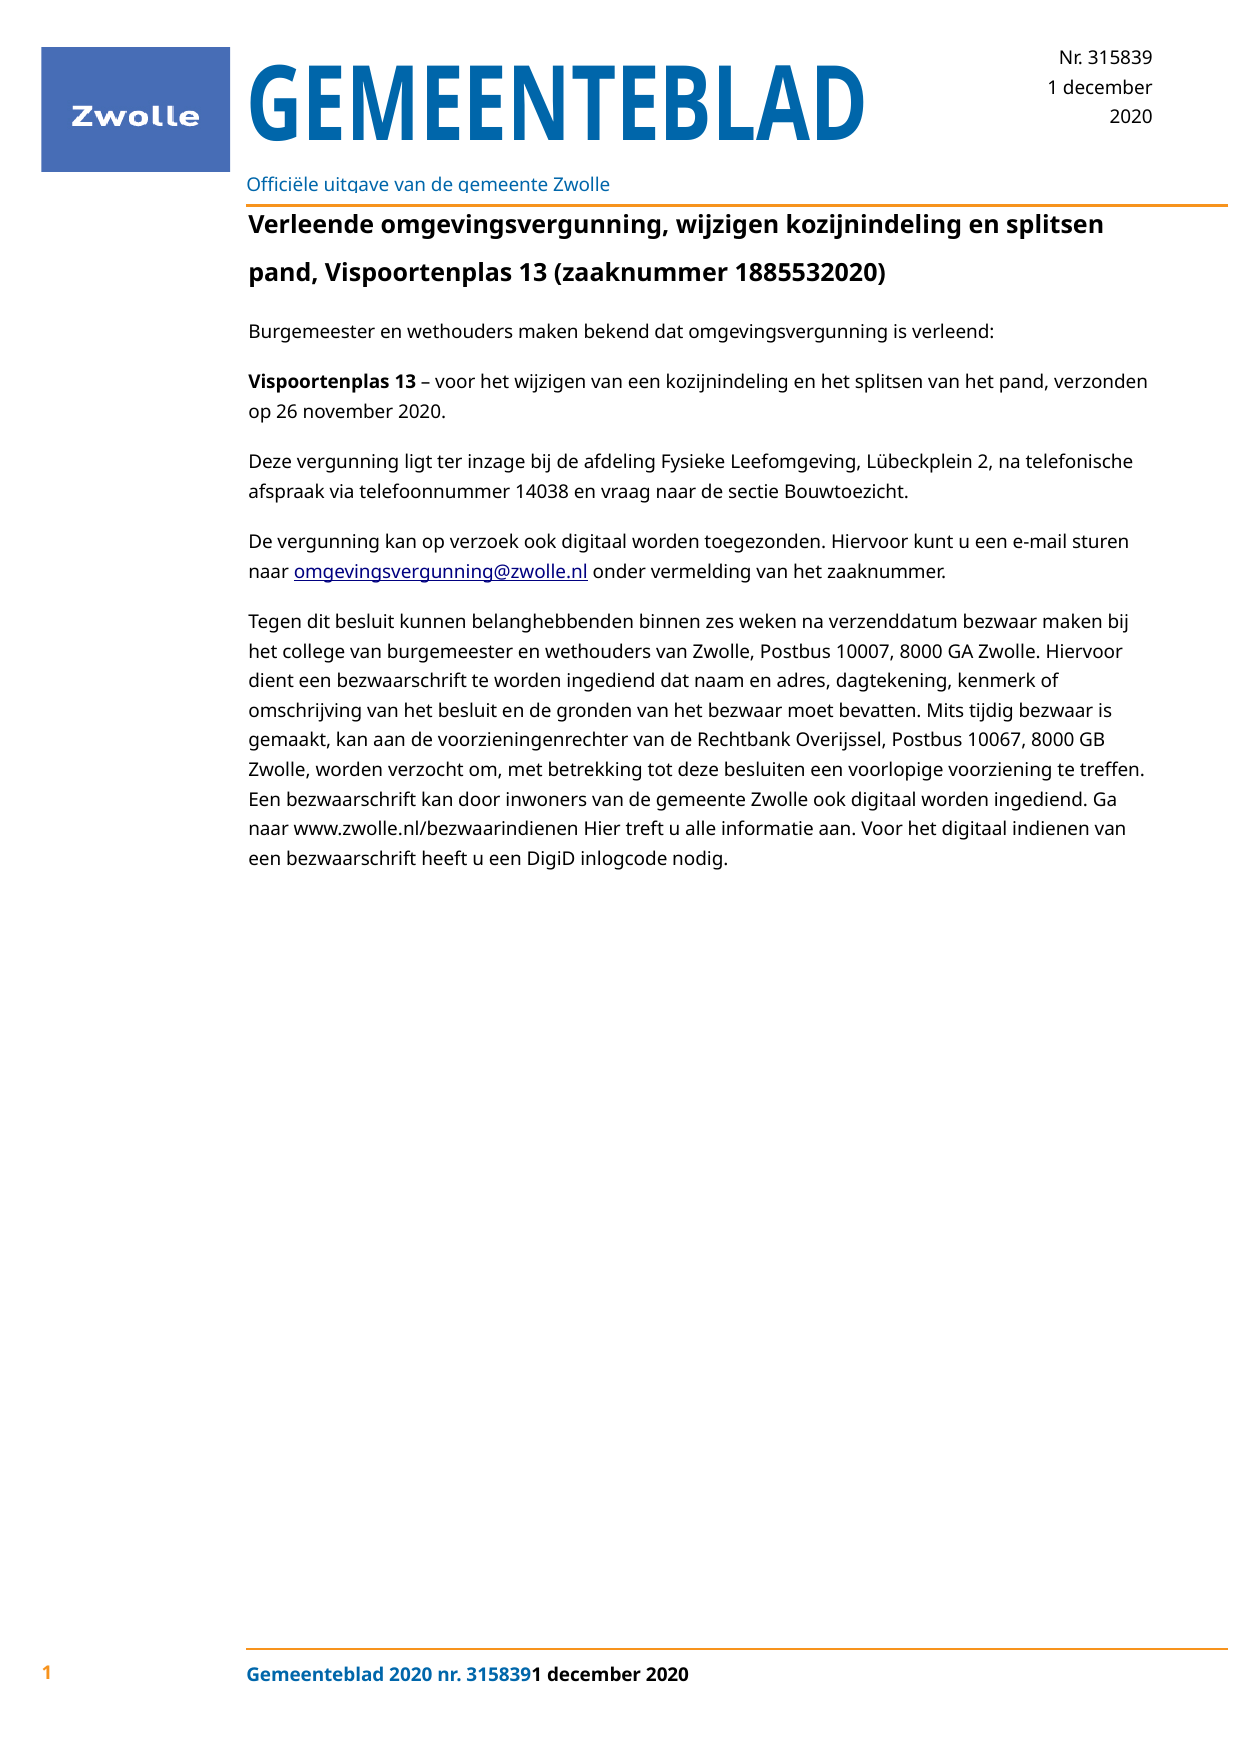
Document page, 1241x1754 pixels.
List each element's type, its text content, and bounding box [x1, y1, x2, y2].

text Tegen dit besluit kunnen belanghebbenden binnen zes weken na verzenddatum bezwaar maken bij het college van burgemeester en wethouders van Zwolle, Postbus 10007, 8000 GA Zwolle. Hiervoor dient een bezwaarschrift te worden ingediend dat naam en adres, dagtekening, kenmerk of omschrijving van het besluit en de gronden van het bezwaar moet bevatten. Mits tijdig bezwaar is gemaakt, kan aan de voorzieningenrechter van de Rechtbank Overijssel, Postbus 10067, 8000 GB Zwolle, worden verzocht om, met betrekking tot deze besluiten een voorlopige voorziening te treffen. Een bezwaarschrift kan door inwoners van de gemeente Zwolle ook digitaal worden ingediend. Ga naar www.zwolle.nl/bezwaarindienen Hier treft u alle informatie aan. Voor het digitaal indienen van een bezwaarschrift heeft u een DigiD inlogcode nodig. [248, 608, 1152, 871]
picture [41, 47, 231, 172]
text Deze vergunning ligt ter inzage bij de afdeling Fysieke Leefomgeving, Lübeckplein 2, na telefonische afspraak via telefoonnummer 14038 en vraag naar de sectie Bouwtoezicht. [248, 448, 1152, 504]
text Burgemeester en wethouders maken bekend dat omgevingsvergunning is verleend: [248, 318, 1152, 344]
text Verleende omgevingsvergunning, wijzigen kozijnindeling en splitsen pand, Vispoortenplas 13 (zaaknummer 1885532020) [248, 207, 1152, 288]
text Vispoortenplas 13 – voor het wijzigen van een kozijnindeling en het splitsen van het pand, verzonden op 26 november 2020. [248, 368, 1152, 424]
text De vergunning kan op verzoek ook digitaal worden toegezonden. Hiervoor kunt u een e-mail sturen naar omgevingsvergunning@zwolle.nl onder vermelding van het zaaknummer. [248, 528, 1152, 584]
